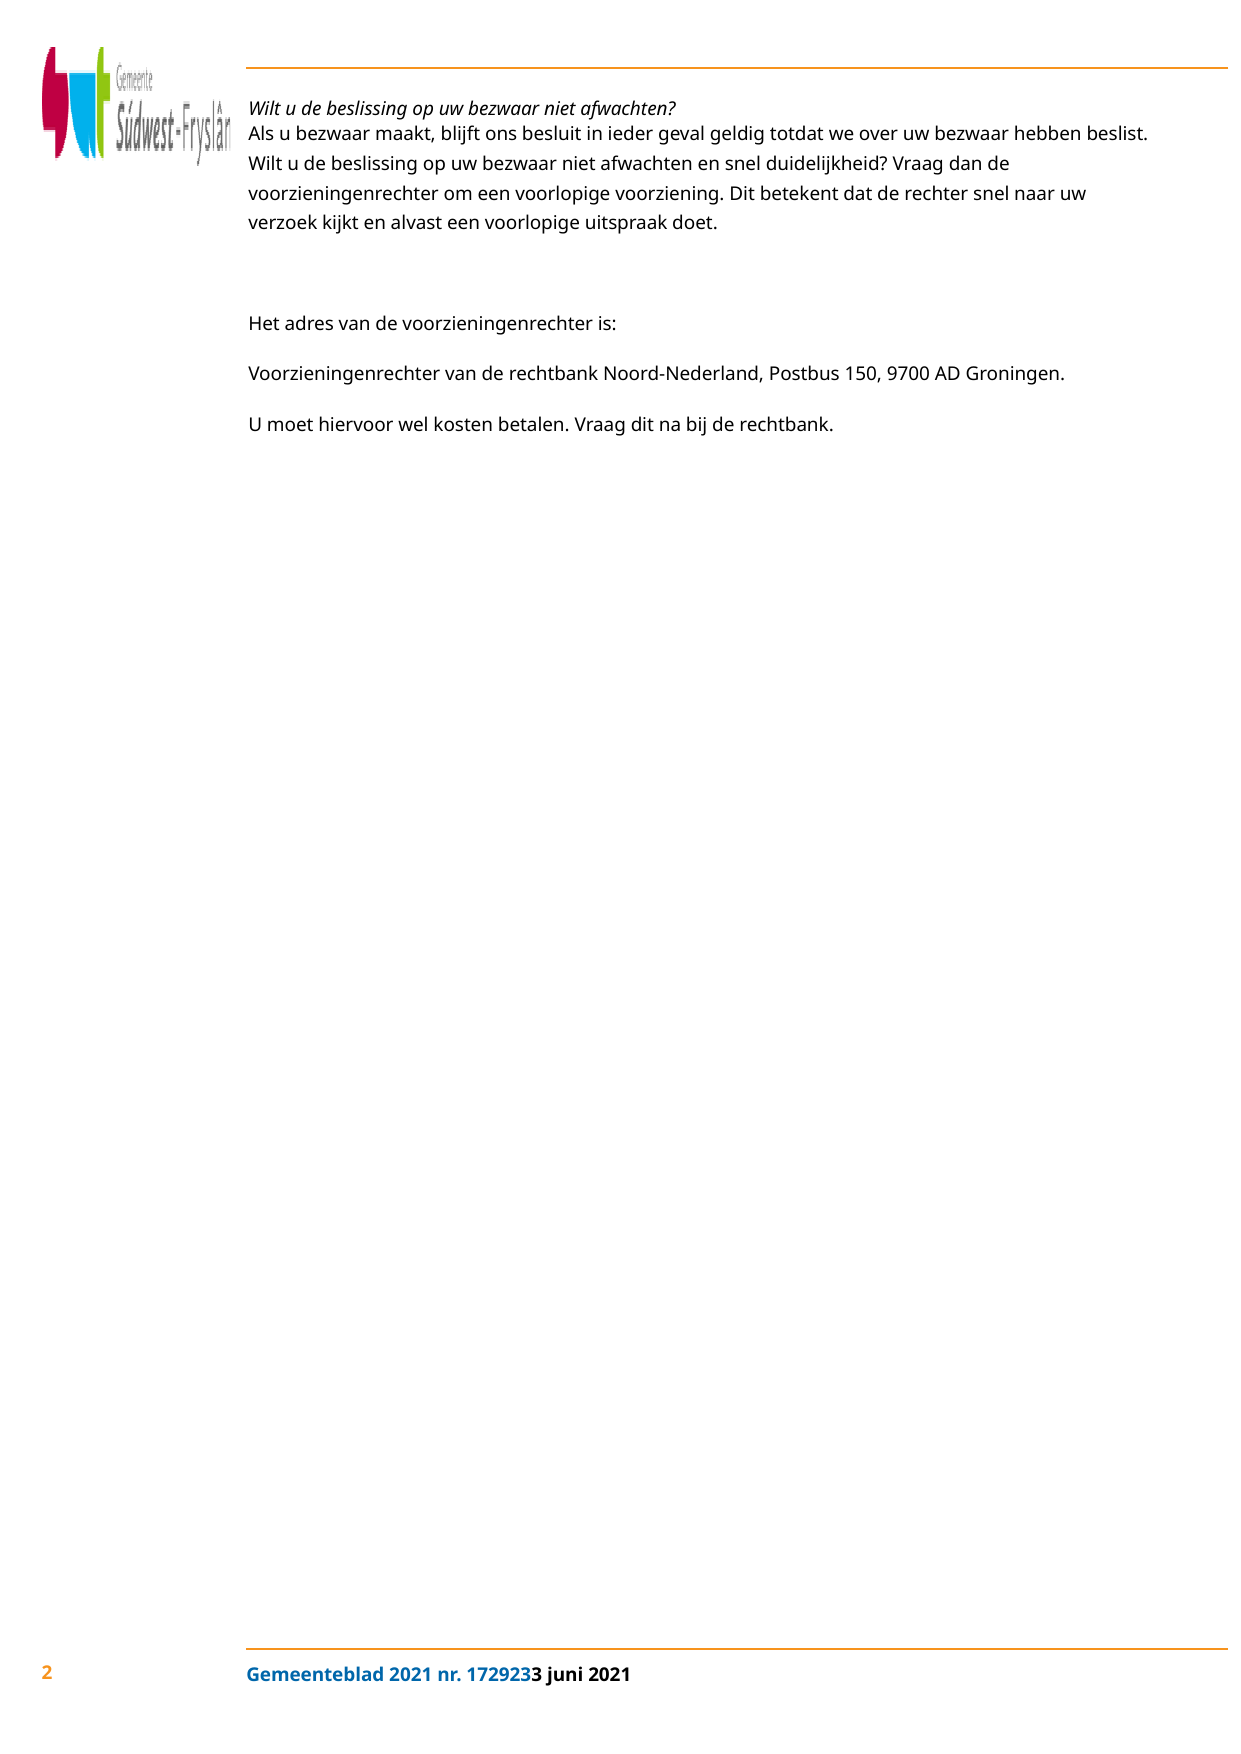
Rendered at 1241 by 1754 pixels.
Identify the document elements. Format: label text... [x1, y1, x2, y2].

text Als u bezwaar maakt, blijft ons besluit in ieder geval geldig totdat we over uw bezwaar hebben beslist. Wilt u de beslissing op uw bezwaar niet afwachten en snel duidelijkheid? Vraag dan de voorzieningenrechter om een voorlopige voorziening. Dit betekent dat de rechter snel naar uw verzoek kijkt en alvast een voorlopige uitspraak doet. [248, 121, 1152, 235]
text Voorzieningenrechter van de rechtbank Noord-Nederland, Postbus 150, 9700 AD Groningen. [248, 361, 1152, 386]
text Wilt u de beslissing op uw bezwaar niet afwachten? [248, 95, 1152, 121]
picture [41, 47, 231, 172]
text Het adres van de voorzieningenrechter is: [248, 310, 1152, 336]
text U moet hiervoor wel kosten betalen. Vraag dit na bij de rechtbank. [248, 411, 1152, 437]
